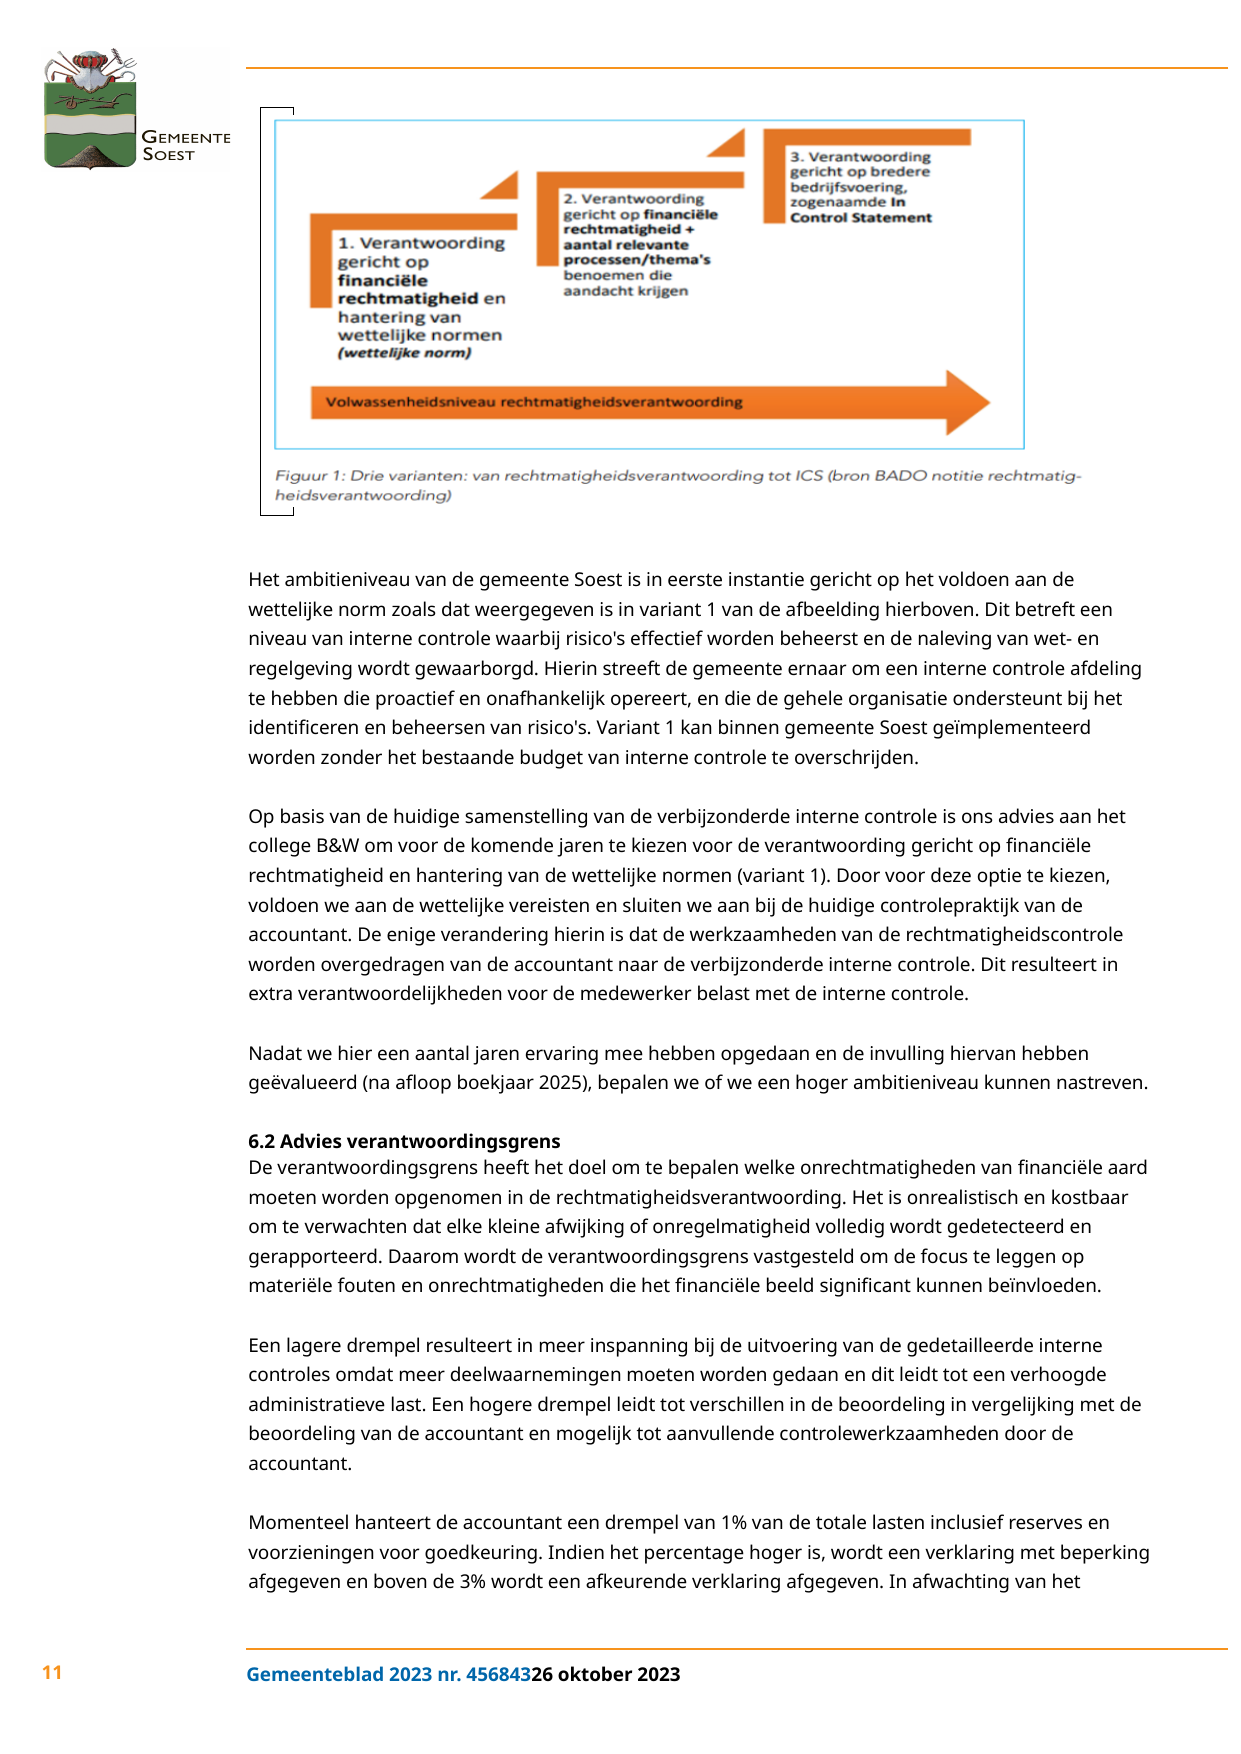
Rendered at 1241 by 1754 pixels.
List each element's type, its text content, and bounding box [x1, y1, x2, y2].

picture [41, 47, 231, 172]
text Het ambitieniveau van de gemeente Soest is in eerste instantie gericht op het voldoen aan de wettelijke norm zoals dat weergegeven is in variant 1 van de afbeelding hierboven. Dit betreft een niveau van interne controle waarbij risico's effectief worden beheerst en de naleving van wet- en regelgeving wordt gewaarborgd. Hierin streeft de gemeente ernaar om een interne controle afdeling te hebben die proactief en onafhankelijk opereert, en die de gehele organisatie ondersteunt bij het identificeren en beheersen van risico's. Variant 1 kan binnen gemeente Soest geïmplementeerd worden zonder het bestaande budget van interne controle te overschrijden. [248, 566, 1152, 770]
text Op basis van de huidige samenstelling van de verbijzonderde interne controle is ons advies aan het college B&W om voor de komende jaren te kiezen voor de verantwoording gericht op financiële rechtmatigheid en hantering van de wettelijke normen (variant 1). Door voor deze optie te kiezen, voldoen we aan de wettelijke vereisten en sluiten we aan bij de huidige controlepraktijk van de accountant. De enige verandering hierin is dat de werkzaamheden van de rechtmatigheidscontrole worden overgedragen van de accountant naar de verbijzonderde interne controle. Dit resulteert in extra verantwoordelijkheden voor de medewerker belast met de interne controle. [248, 803, 1152, 1006]
text Nadat we hier een aantal jaren ervaring mee hebben opgedaan en de invulling hiervan hebben geëvalueerd (na afloop boekjaar 2025), bepalen we of we een hoger ambitieniveau kunnen nastreven. [248, 1040, 1152, 1095]
text De verantwoordingsgrens heeft het doel om te bepalen welke onrechtmatigheden van financiële aard moeten worden opgenomen in de rechtmatigheidsverantwoording. Het is onrealistisch en kostbaar om te verwachten dat elke kleine afwijking of onregelmatigheid volledig wordt gedetecteerd en gerapporteerd. Daarom wordt de verantwoordingsgrens vastgesteld om de focus te leggen op materiële fouten en onrechtmatigheden die het financiële beeld significant kunnen beïnvloeden. [248, 1154, 1152, 1298]
text 6.2 Advies verantwoordingsgrens [248, 1128, 1152, 1154]
picture [268, 115, 1095, 507]
text Een lagere drempel resulteert in meer inspanning bij de uitvoering van de gedetailleerde interne controles omdat meer deelwaarnemingen moeten worden gedaan en dit leidt tot een verhoogde administratieve last. Een hogere drempel leidt tot verschillen in de beoordeling in vergelijking met de beoordeling van de accountant en mogelijk tot aanvullende controlewerkzaamheden door de accountant. [248, 1332, 1152, 1476]
text Momenteel hanteert de accountant een drempel van 1% van de totale lasten inclusief reserves en voorzieningen voor goedkeuring. Indien het percentage hoger is, wordt een verklaring met beperking afgegeven en boven de 3% wordt een afkeurende verklaring afgegeven. In afwachting van het [248, 1509, 1152, 1594]
